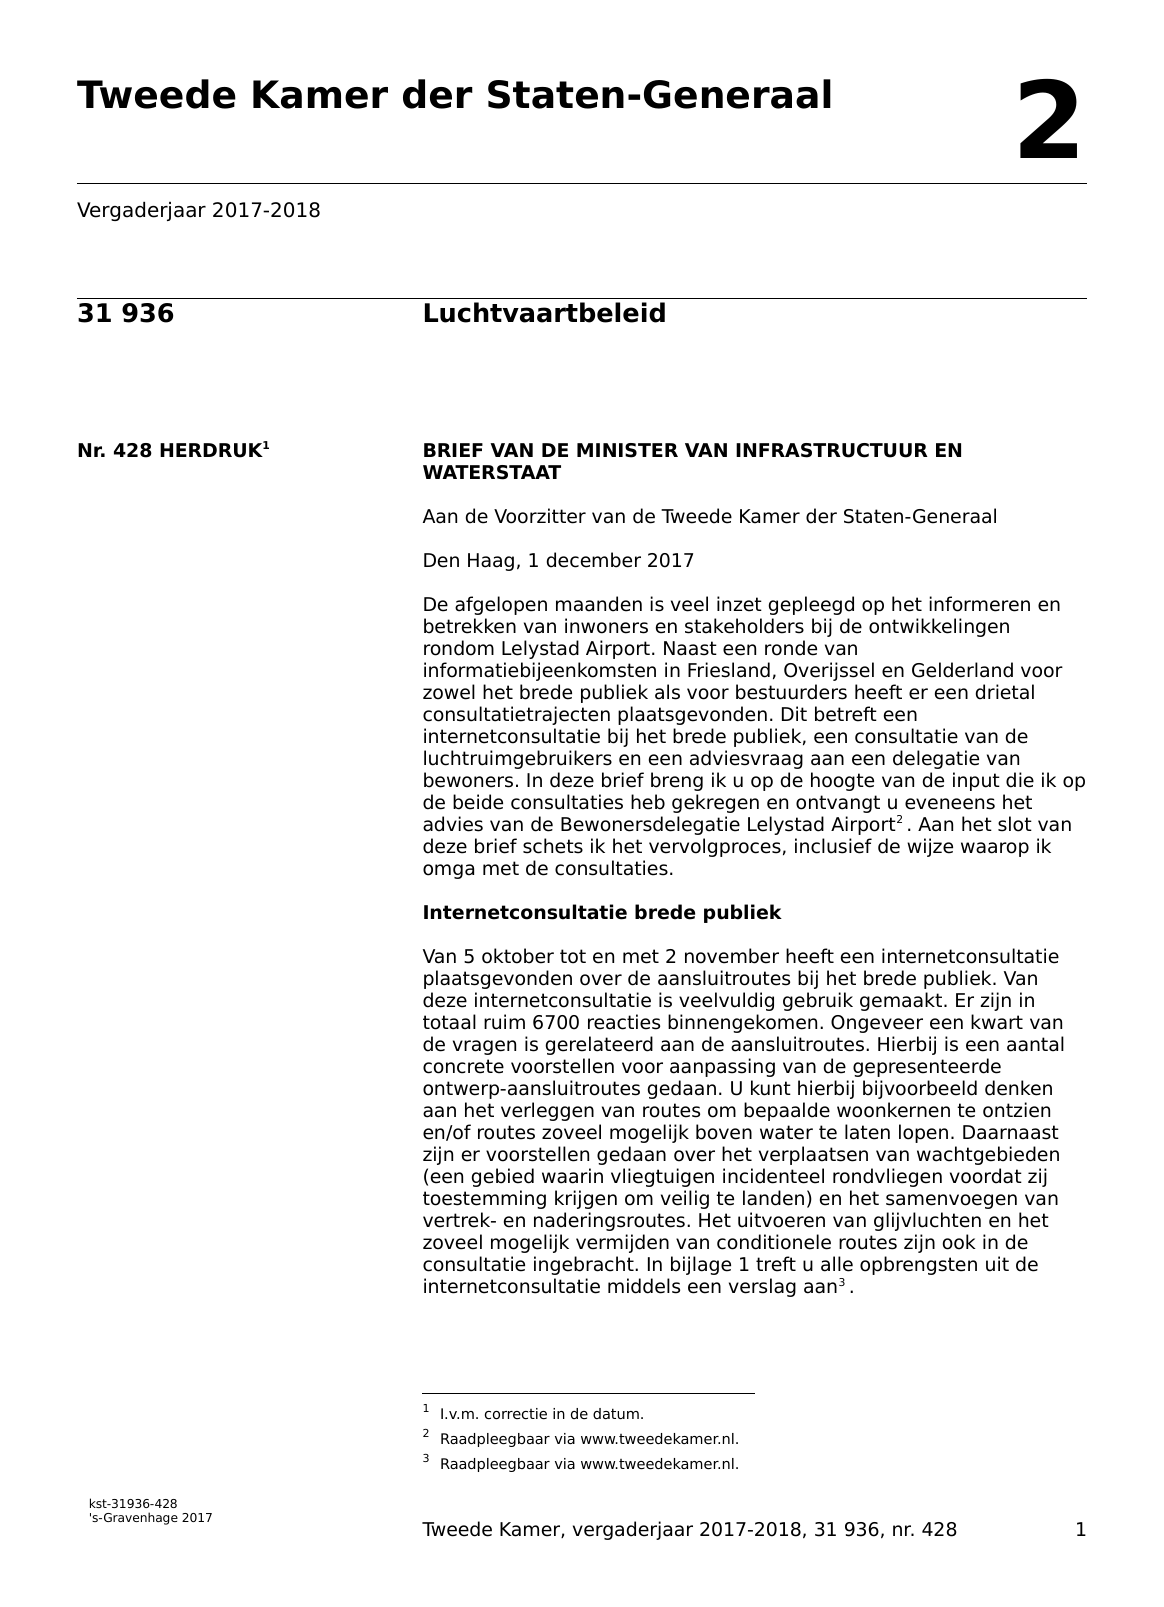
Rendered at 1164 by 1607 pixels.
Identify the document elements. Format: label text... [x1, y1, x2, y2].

text I.v.m. correctie in de datum. [422, 1402, 1087, 1424]
text kst-31936-428 [88, 1497, 323, 1511]
text Raadpleegbaar via www.tweedekamer.nl. [422, 1427, 1087, 1449]
text Aan de Voorzitter van de Tweede Kamer der Staten-Generaal [422, 506, 1087, 528]
text 's-Gravenhage 2017 [88, 1511, 323, 1525]
subtitle 31 936 Luchtvaartbeleid [77, 299, 1087, 329]
table_header Tweede Kamer der Staten-Generaal [77, 59, 886, 183]
text Raadpleegbaar via www.tweedekamer.nl. [422, 1452, 1087, 1474]
table_header 2 [886, 59, 1087, 183]
subtitle Internetconsultatie brede publiek [422, 902, 1087, 924]
text Van 5 oktober tot en met 2 november heeft een internetconsultatie plaatsgevonden over de aansluitroutes bij het brede publiek. Van deze internetconsultatie is veelvuldig gebruik gemaakt. Er zijn in totaal ruim 6700 reacties binnengekomen. Ongeveer een kwart van de vragen is gerelateerd aan de aansluitroutes. Hierbij is een aantal concrete voorstellen voor aanpassing van de gepresenteerde ontwerp-aansluitroutes gedaan. U kunt hierbij bijvoorbeeld denken aan het verleggen van routes om bepaalde woonkernen te ontzien en/of routes zoveel mogelijk boven water te laten lopen. Daarnaast zijn er voorstellen gedaan over het verplaatsen van wachtgebieden (een gebied waarin vliegtuigen incidenteel rondvliegen voordat zij toestemming krijgen om veilig te landen) en het samenvoegen van vertrek- en naderingsroutes. Het uitvoeren van glijvluchten en het zoveel mogelijk vermijden van conditionele routes zijn ook in de consultatie ingebracht. In bijlage 1 treft u alle opbrengsten uit de internetconsultatie middels een verslag aan. [422, 946, 1087, 1298]
subtitle Nr. 428 HERDRUK BRIEF VAN DE MINISTER VAN INFRASTRUCTUUR EN WATERSTAAT [77, 440, 1087, 484]
text Den Haag, 1 december 2017 [422, 550, 1087, 572]
text De afgelopen maanden is veel inzet gepleegd op het informeren en betrekken van inwoners en stakeholders bij de ontwikkelingen rondom Lelystad Airport. Naast een ronde van informatiebijeenkomsten in Friesland, Overijssel en Gelderland voor zowel het brede publiek als voor bestuurders heeft er een drietal consultatietrajecten plaatsgevonden. Dit betreft een internetconsultatie bij het brede publiek, een consultatie van de luchtruimgebruikers en een adviesvraag aan een delegatie van bewoners. In deze brief breng ik u op de hoogte van de input die ik op de beide consultaties heb gekregen en ontvangt u eveneens het advies van de Bewonersdelegatie Lelystad Airport. Aan het slot van deze brief schets ik het vervolgproces, inclusief de wijze waarop ik omga met de consultaties. [422, 594, 1087, 880]
table_cell Vergaderjaar 2017-2018 [77, 184, 1087, 298]
